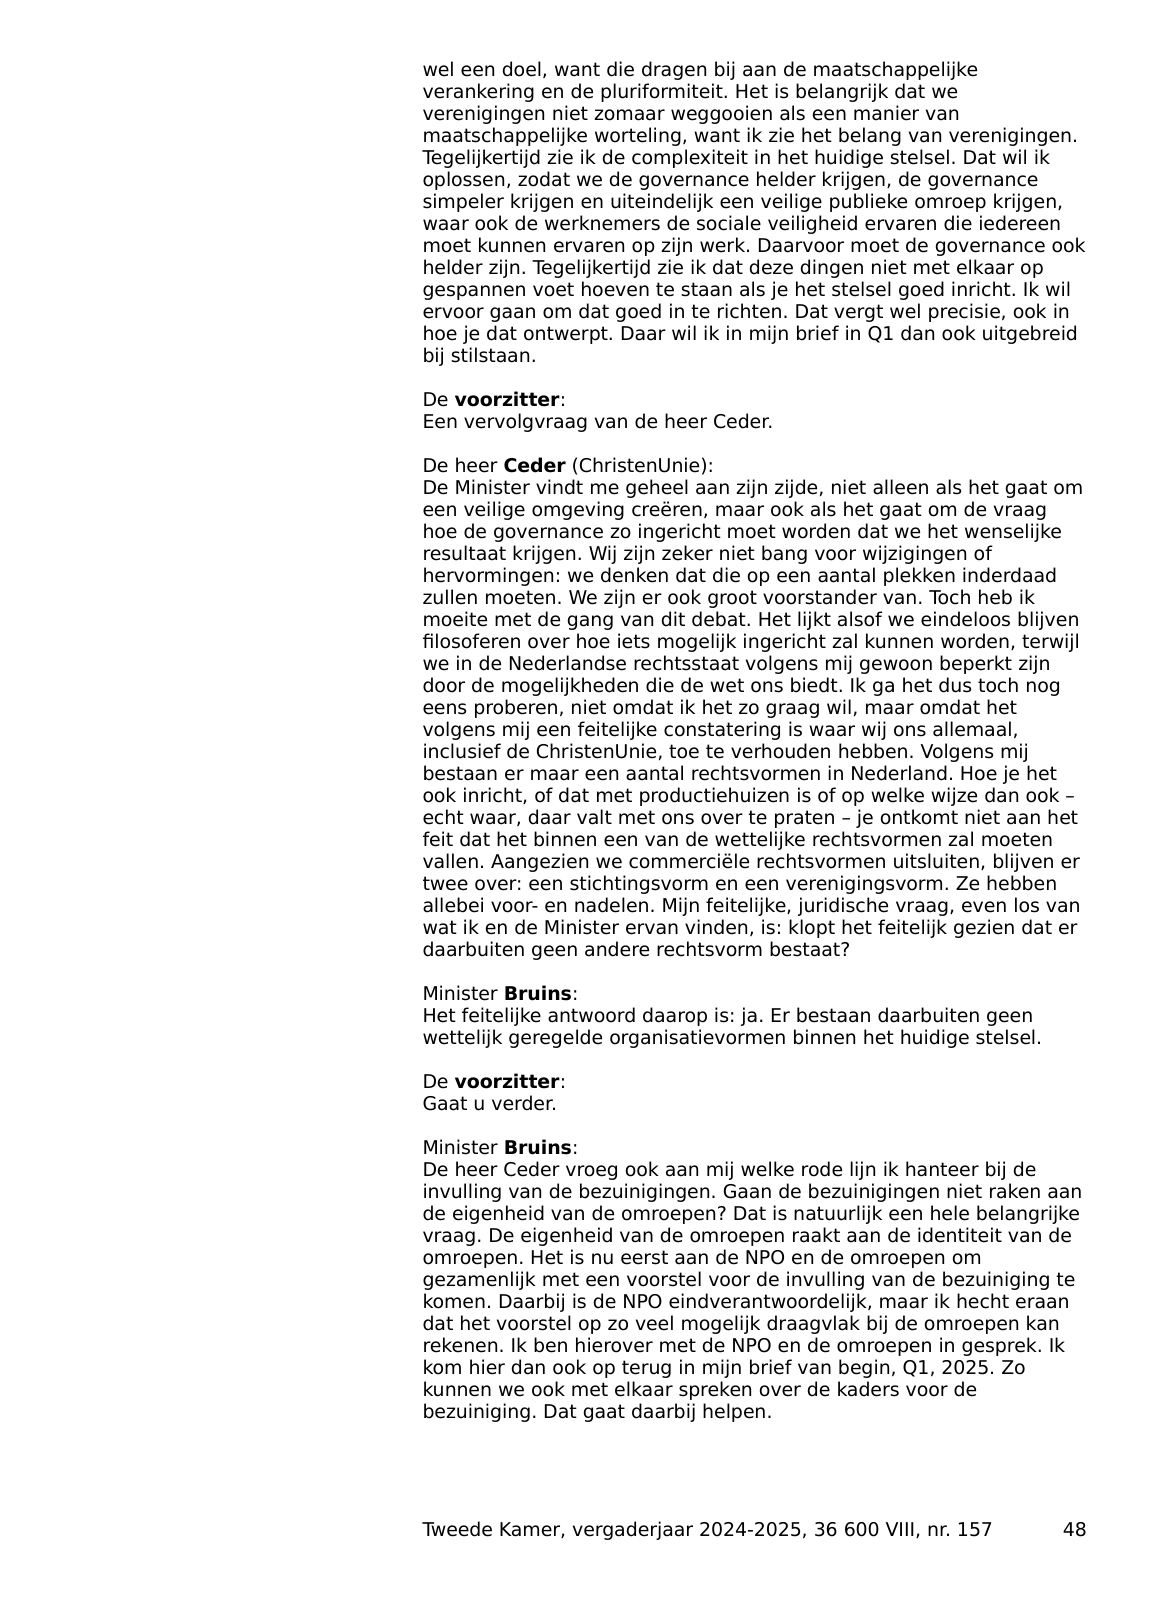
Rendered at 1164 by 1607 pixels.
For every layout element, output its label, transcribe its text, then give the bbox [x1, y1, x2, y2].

text Het feitelijke antwoord daarop is: ja. Er bestaan daarbuiten geen wettelijk geregelde organisatievormen binnen het huidige stelsel. [422, 1005, 1087, 1049]
text De heer Ceder vroeg ook aan mij welke rode lijn ik hanteer bij de invulling van de bezuinigingen. Gaan de bezuinigingen niet raken aan de eigenheid van de omroepen? Dat is natuurlijk een hele belangrijke vraag. De eigenheid van de omroepen raakt aan de identiteit van de omroepen. Het is nu eerst aan de NPO en de omroepen om gezamenlijk met een voorstel voor de invulling van de bezuiniging te komen. Daarbij is de NPO eindverantwoordelijk, maar ik hecht eraan dat het voorstel op zo veel mogelijk draagvlak bij de omroepen kan rekenen. Ik ben hierover met de NPO en de omroepen in gesprek. Ik kom hier dan ook op terug in mijn brief van begin, Q1, 2025. Zo kunnen we ook met elkaar spreken over de kaders voor de bezuiniging. Dat gaat daarbij helpen. [422, 1159, 1087, 1423]
text Gaat u verder. [422, 1093, 1087, 1115]
text Minister Bruins: [422, 1137, 1087, 1159]
text Een vervolgvraag van de heer Ceder. [422, 411, 1087, 433]
text De Minister vindt me geheel aan zijn zijde, niet alleen als het gaat om een veilige omgeving creëren, maar ook als het gaat om de vraag hoe de governance zo ingericht moet worden dat we het wenselijke resultaat krijgen. Wij zijn zeker niet bang voor wijzigingen of hervormingen: we denken dat die op een aantal plekken inderdaad zullen moeten. We zijn er ook groot voorstander van. Toch heb ik moeite met de gang van dit debat. Het lijkt alsof we eindeloos blijven filosoferen over hoe iets mogelijk ingericht zal kunnen worden, terwijl we in de Nederlandse rechtsstaat volgens mij gewoon beperkt zijn door de mogelijkheden die de wet ons biedt. Ik ga het dus toch nog eens proberen, niet omdat ik het zo graag wil, maar omdat het volgens mij een feitelijke constatering is waar wij ons allemaal, inclusief de ChristenUnie, toe te verhouden hebben. Volgens mij bestaan er maar een aantal rechtsvormen in Nederland. Hoe je het ook inricht, of dat met productiehuizen is of op welke wijze dan ook – echt waar, daar valt met ons over te praten – je ontkomt niet aan het feit dat het binnen een van de wettelijke rechtsvormen zal moeten vallen. Aangezien we commerciële rechtsvormen uitsluiten, blijven er twee over: een stichtingsvorm en een verenigingsvorm. Ze hebben allebei voor- en nadelen. Mijn feitelijke, juridische vraag, even los van wat ik en de Minister ervan vinden, is: klopt het feitelijk gezien dat er daarbuiten geen andere rechtsvorm bestaat? [422, 477, 1087, 961]
text wel een doel, want die dragen bij aan de maatschappelijke verankering en de pluriformiteit. Het is belangrijk dat we verenigingen niet zomaar weggooien als een manier van maatschappelijke worteling, want ik zie het belang van verenigingen. Tegelijkertijd zie ik de complexiteit in het huidige stelsel. Dat wil ik oplossen, zodat we de governance helder krijgen, de governance simpeler krijgen en uiteindelijk een veilige publieke omroep krijgen, waar ook de werknemers de sociale veiligheid ervaren die iedereen moet kunnen ervaren op zijn werk. Daarvoor moet de governance ook helder zijn. Tegelijkertijd zie ik dat deze dingen niet met elkaar op gespannen voet hoeven te staan als je het stelsel goed inricht. Ik wil ervoor gaan om dat goed in te richten. Dat vergt wel precisie, ook in hoe je dat ontwerpt. Daar wil ik in mijn brief in Q1 dan ook uitgebreid bij stilstaan. [422, 59, 1087, 367]
text De voorzitter: [422, 389, 1087, 411]
text De heer Ceder (ChristenUnie): [422, 455, 1087, 477]
text De voorzitter: [422, 1071, 1087, 1093]
text Minister Bruins: [422, 983, 1087, 1005]
